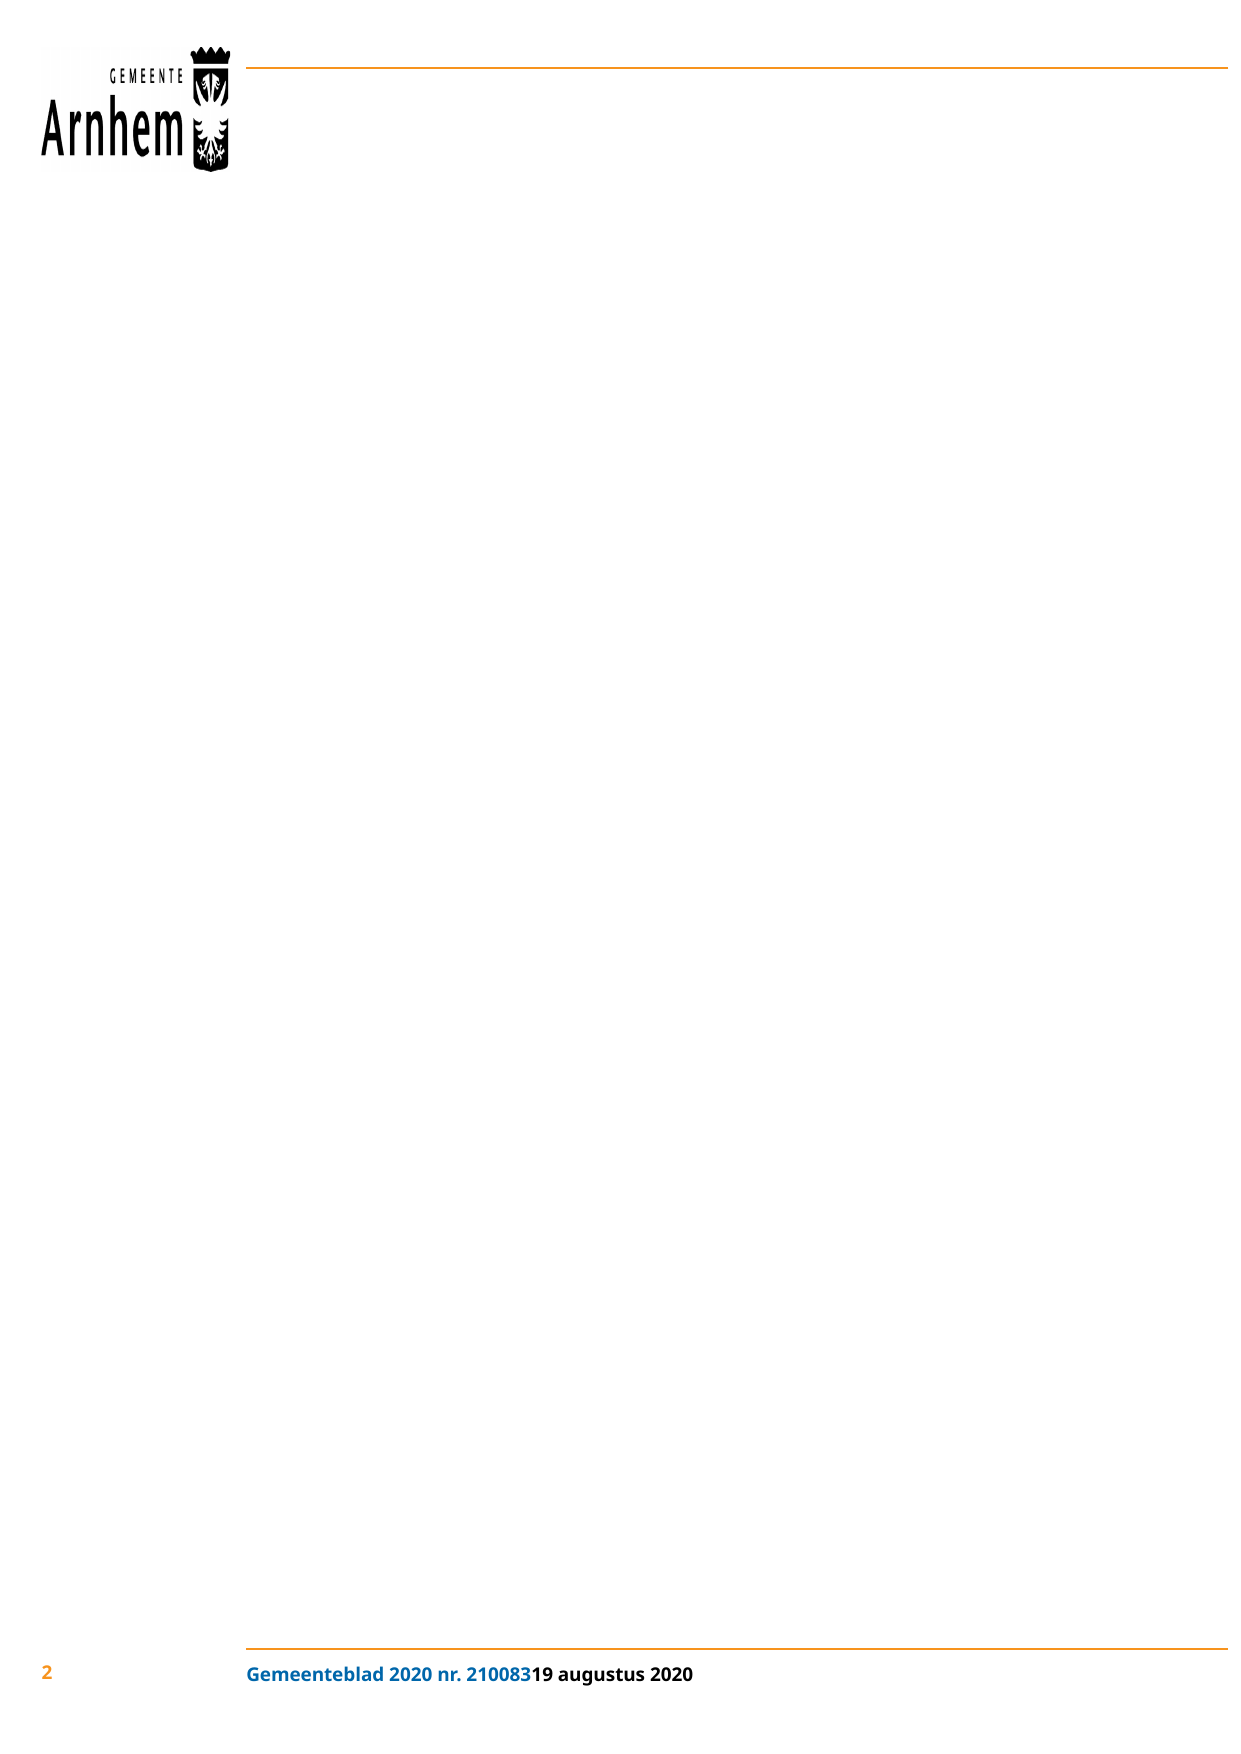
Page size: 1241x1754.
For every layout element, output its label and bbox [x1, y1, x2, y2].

picture [41, 47, 231, 172]
